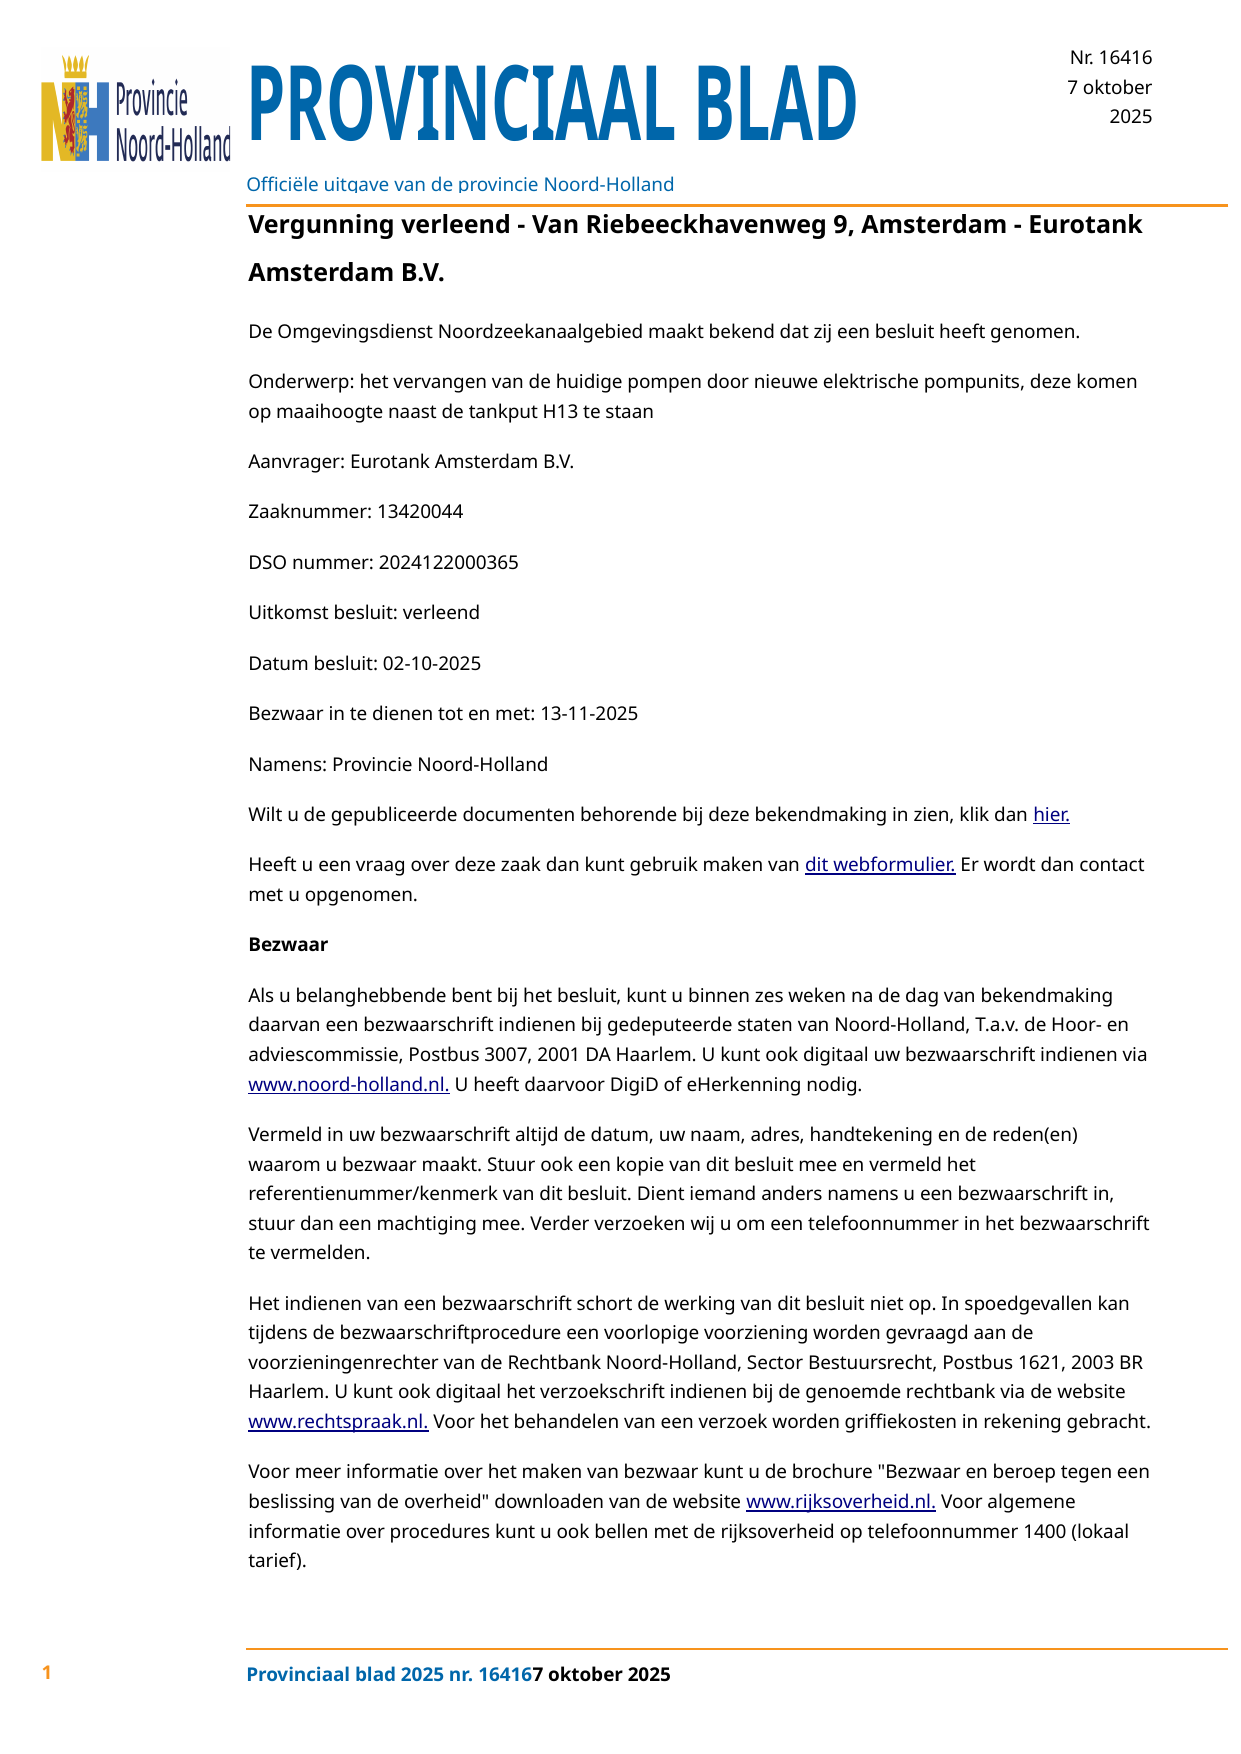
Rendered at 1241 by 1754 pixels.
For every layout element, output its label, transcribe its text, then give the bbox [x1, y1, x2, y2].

text Wilt u de gepubliceerde documenten behorende bij deze bekendmaking in zien, klik dan hier. [248, 801, 1152, 827]
text DSO nummer: 2024122000365 [248, 549, 1152, 575]
picture [41, 47, 231, 172]
text Vermeld in uw bezwaarschrift altijd de datum, uw naam, adres, handtekening en de reden(en) waarom u bezwaar maakt. Stuur ook een kopie van dit besluit mee en vermeld het referentienummer/kenmerk van dit besluit. Dient iemand anders namens u een bezwaarschrift in, stuur dan een machtiging mee. Verder verzoeken wij u om een telefoonnummer in het bezwaarschrift te vermelden. [248, 1121, 1152, 1265]
text Zaaknummer: 13420044 [248, 499, 1152, 524]
text Heeft u een vraag over deze zaak dan kunt gebruik maken van dit webformulier. Er wordt dan contact met u opgenomen. [248, 852, 1152, 907]
text Als u belanghebbende bent bij het besluit, kunt u binnen zes weken na de dag van bekendmaking daarvan een bezwaarschrift indienen bij gedeputeerde staten van Noord-Holland, T.a.v. de Hoor- en adviescommissie, Postbus 3007, 2001 DA Haarlem. U kunt ook digitaal uw bezwaarschrift indienen via www.noord-holland.nl. U heeft daarvoor DigiD of eHerkenning nodig. [248, 982, 1152, 1097]
text Bezwaar in te dienen tot en met: 13-11-2025 [248, 700, 1152, 726]
text Bezwaar [248, 932, 1152, 957]
text Onderwerp: het vervangen van de huidige pompen door nieuwe elektrische pompunits, deze komen op maaihoogte naast de tankput H13 te staan [248, 368, 1152, 424]
text Datum besluit: 02-10-2025 [248, 650, 1152, 676]
text Aanvrager: Eurotank Amsterdam B.V. [248, 448, 1152, 474]
text Uitkomst besluit: verleend [248, 599, 1152, 625]
text Het indienen van een bezwaarschrift schort de werking van dit besluit niet op. In spoedgevallen kan tijdens de bezwaarschriftprocedure een voorlopige voorziening worden gevraagd aan de voorzieningenrechter van de Rechtbank Noord-Holland, Sector Bestuursrecht, Postbus 1621, 2003 BR Haarlem. U kunt ook digitaal het verzoekschrift indienen bij de genoemde rechtbank via de website www.rechtspraak.nl. Voor het behandelen van een verzoek worden griffiekosten in rekening gebracht. [248, 1290, 1152, 1434]
text Vergunning verleend - Van Riebeeckhavenweg 9, Amsterdam - Eurotank Amsterdam B.V. [248, 207, 1152, 288]
text Voor meer informatie over het maken van bezwaar kunt u de brochure "Bezwaar en beroep tegen een beslissing van de overheid" downloaden van de website www.rijksoverheid.nl. Voor algemene informatie over procedures kunt u ook bellen met de rijksoverheid op telefoonnummer 1400 (lokaal tarief). [248, 1459, 1152, 1573]
text De Omgevingsdienst Noordzeekanaalgebied maakt bekend dat zij een besluit heeft genomen. [248, 318, 1152, 344]
text Namens: Provincie Noord-Holland [248, 751, 1152, 777]
